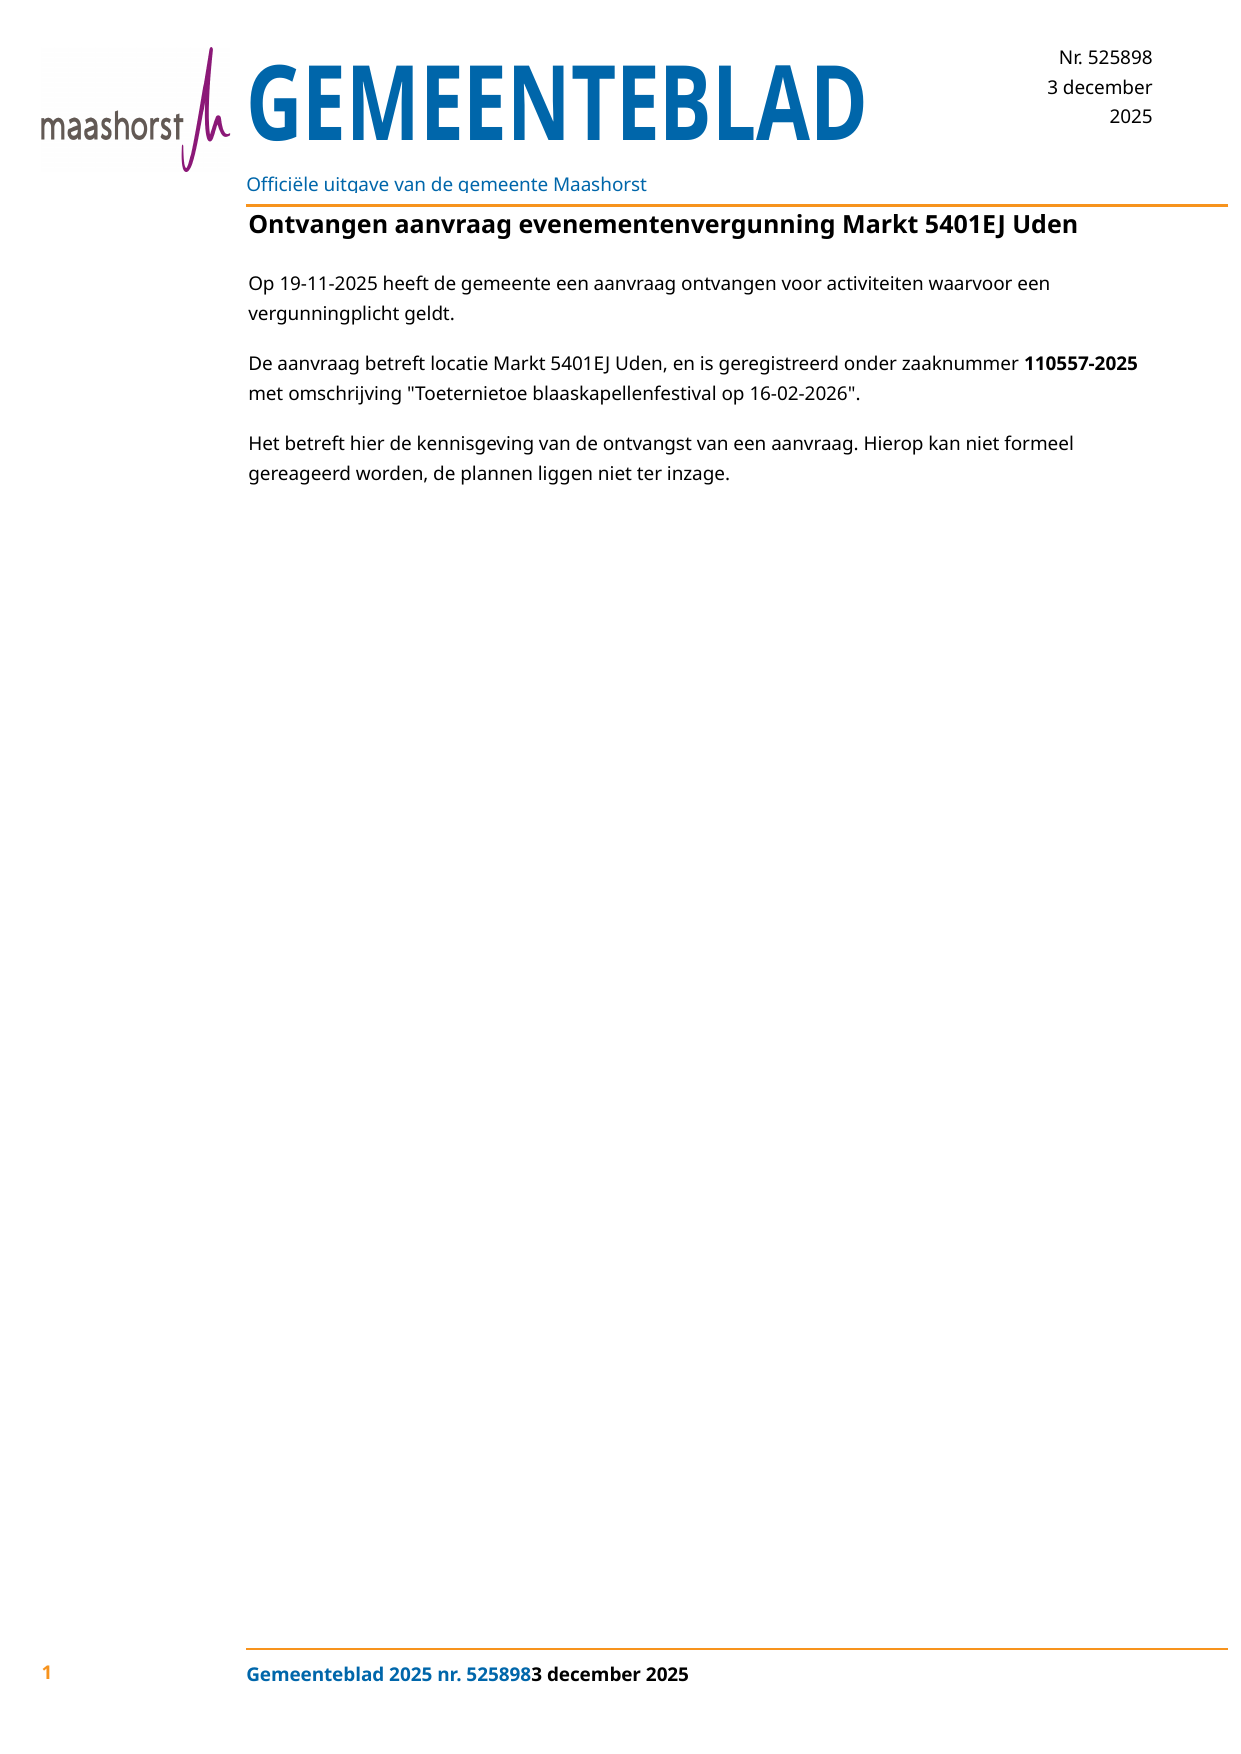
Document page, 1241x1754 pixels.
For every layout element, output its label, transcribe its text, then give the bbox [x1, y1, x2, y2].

picture [41, 47, 231, 172]
text De aanvraag betreft locatie Markt 5401EJ Uden, en is geregistreerd onder zaaknummer 110557-2025 met omschrijving "Toeternietoe blaaskapellenfestival op 16-02-2026". [248, 350, 1152, 406]
text Ontvangen aanvraag evenementenvergunning Markt 5401EJ Uden [248, 207, 1152, 241]
text Het betreft hier de kennisgeving van de ontvangst van een aanvraag. Hierop kan niet formeel gereageerd worden, de plannen liggen niet ter inzage. [248, 430, 1152, 486]
text Op 19-11-2025 heeft de gemeente een aanvraag ontvangen voor activiteiten waarvoor een vergunningplicht geldt. [248, 270, 1152, 326]
